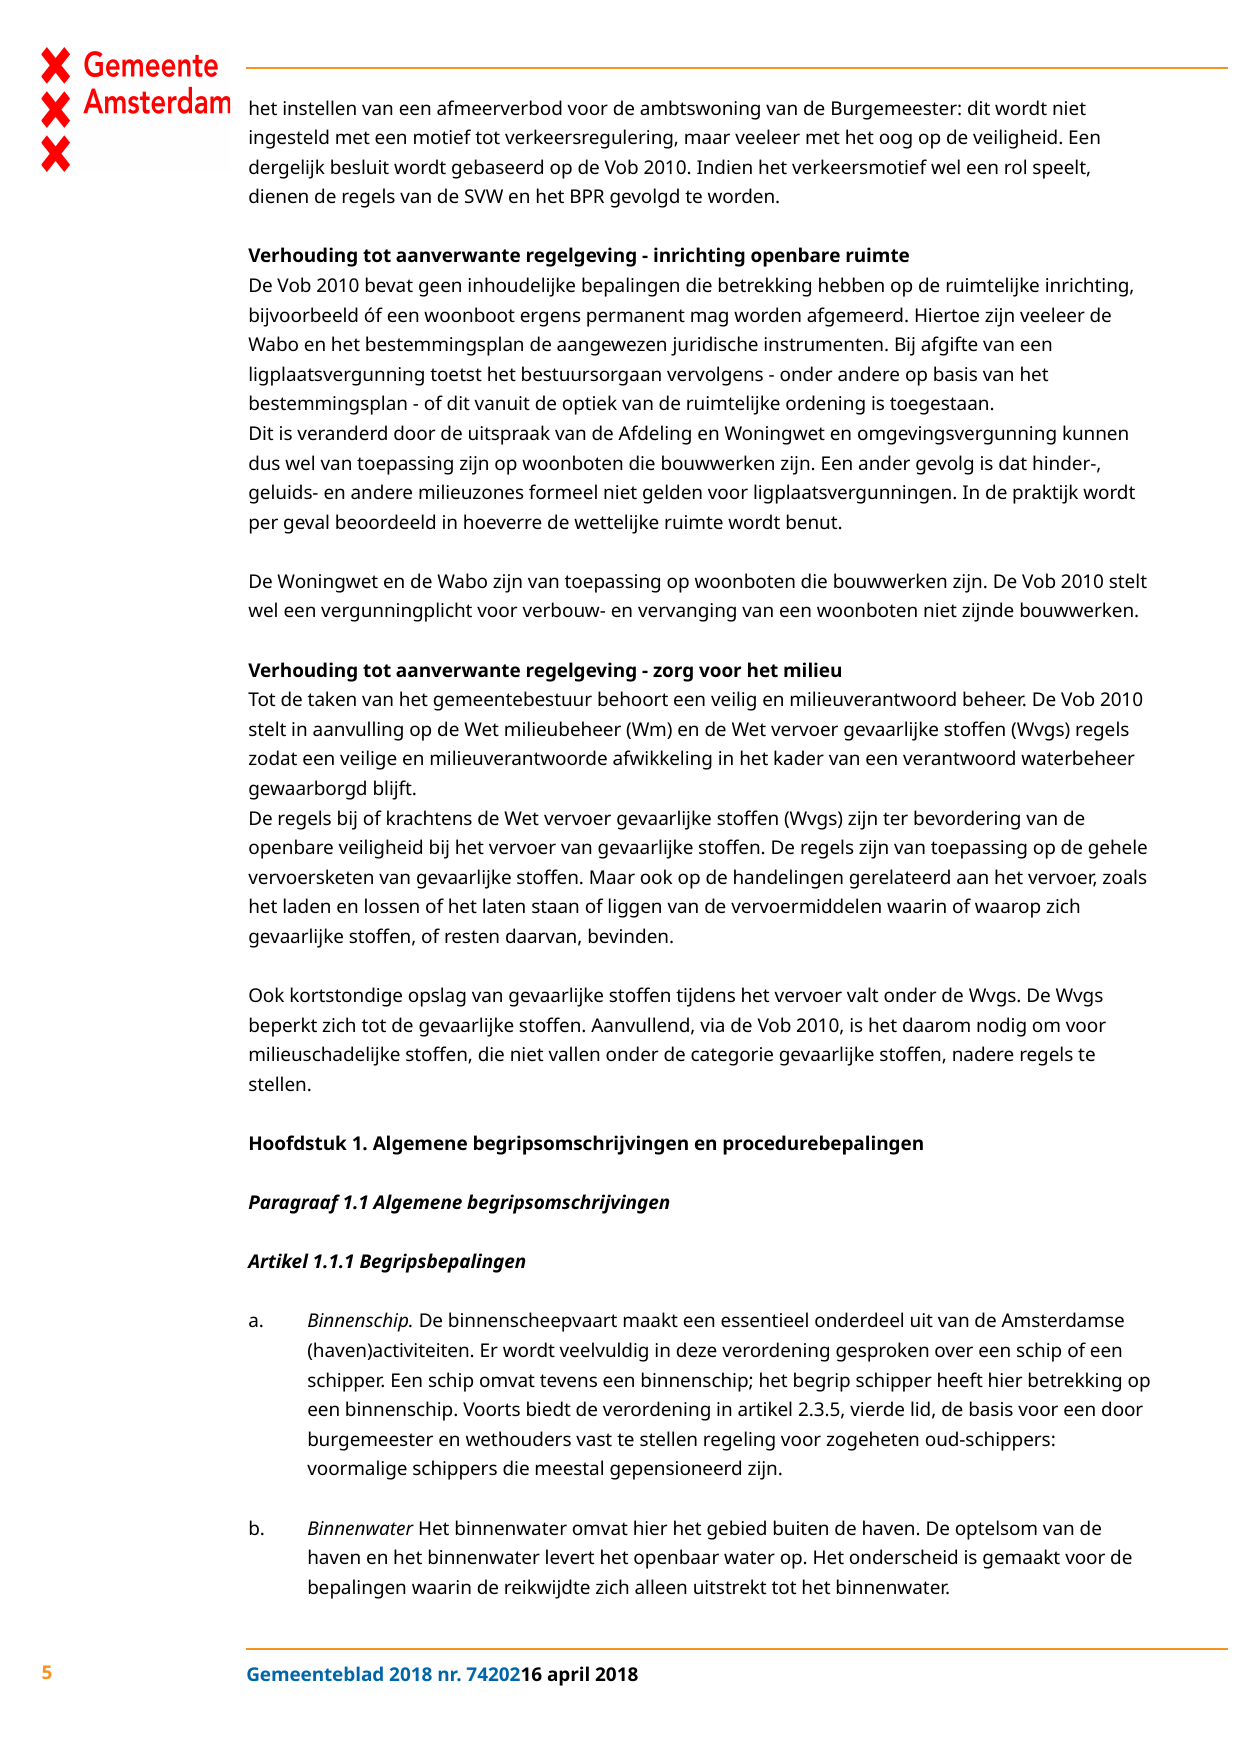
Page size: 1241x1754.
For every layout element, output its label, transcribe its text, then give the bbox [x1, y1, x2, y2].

text Paragraaf 1.1 Algemene begripsomschrijvingen [248, 1189, 1152, 1215]
text Verhouding tot aanverwante regelgeving - zorg voor het milieu [248, 657, 1152, 683]
list Binnenschip. De binnenscheepvaart maakt een essentieel onderdeel uit van de Amsterdamse (haven)activiteiten. Er wordt veelvuldig in deze verordening gesproken over een schip of een schipper. Een schip omvat tevens een binnenschip; het begrip schipper heeft hier betrekking op een binnenschip. Voorts biedt de verordening in artikel 2.3.5, vierde lid, de basis voor een door burgemeester en wethouders vast te stellen regeling voor zogeheten oud-schippers: voormalige schippers die meestal gepensioneerd zijn. [248, 1308, 1152, 1481]
text Hoofdstuk 1. Algemene begripsomschrijvingen en procedurebepalingen [248, 1130, 1152, 1156]
list Binnenwater Het binnenwater omvat hier het gebied buiten de haven. De optelsom van de haven en het binnenwater levert het openbaar water op. Het onderscheid is gemaakt voor de bepalingen waarin de reikwijdte zich alleen uitstrekt tot het binnenwater. [248, 1515, 1152, 1600]
text Dit is veranderd door de uitspraak van de Afdeling en Woningwet en omgevingsvergunning kunnen dus wel van toepassing zijn op woonboten die bouwwerken zijn. Een ander gevolg is dat hinder-, geluids- en andere milieuzones formeel niet gelden voor ligplaatsvergunningen. In de praktijk wordt per geval beoordeeld in hoeverre de wettelijke ruimte wordt benut. [248, 420, 1152, 535]
text De Vob 2010 bevat geen inhoudelijke bepalingen die betrekking hebben op de ruimtelijke inrichting, bijvoorbeeld óf een woonboot ergens permanent mag worden afgemeerd. Hiertoe zijn veeleer de Wabo en het bestemmingsplan de aangewezen juridische instrumenten. Bij afgifte van een ligplaatsvergunning toetst het bestuursorgaan vervolgens - onder andere op basis van het bestemmingsplan - of dit vanuit de optiek van de ruimtelijke ordening is toegestaan. [248, 272, 1152, 416]
text Tot de taken van het gemeentebestuur behoort een veilig en milieuverantwoord beheer. De Vob 2010 stelt in aanvulling op de Wet milieubeheer (Wm) en de Wet vervoer gevaarlijke stoffen (Wvgs) regels zodat een veilige en milieuverantwoorde afwikkeling in het kader van een verantwoord waterbeheer gewaarborgd blijft. [248, 686, 1152, 801]
text De Woningwet en de Wabo zijn van toepassing op woonboten die bouwwerken zijn. De Vob 2010 stelt wel een vergunningplicht voor verbouw- en vervanging van een woonboten niet zijnde bouwwerken. [248, 568, 1152, 623]
text Ook kortstondige opslag van gevaarlijke stoffen tijdens het vervoer valt onder de Wvgs. De Wvgs beperkt zich tot de gevaarlijke stoffen. Aanvullend, via de Vob 2010, is het daarom nodig om voor milieuschadelijke stoffen, die niet vallen onder de categorie gevaarlijke stoffen, nadere regels te stellen. [248, 982, 1152, 1097]
text Artikel 1.1.1 Begripsbepalingen [248, 1248, 1152, 1274]
text het instellen van een afmeerverbod voor de ambtswoning van de Burgemeester: dit wordt niet ingesteld met een motief tot verkeersregulering, maar veeleer met het oog op de veiligheid. Een dergelijk besluit wordt gebaseerd op de Vob 2010. Indien het verkeersmotief wel een rol speelt, dienen de regels van de SVW en het BPR gevolgd te worden. [248, 95, 1152, 209]
text Verhouding tot aanverwante regelgeving - inrichting openbare ruimte [248, 243, 1152, 268]
text De regels bij of krachtens de Wet vervoer gevaarlijke stoffen (Wvgs) zijn ter bevordering van de openbare veiligheid bij het vervoer van gevaarlijke stoffen. De regels zijn van toepassing op de gehele vervoersketen van gevaarlijke stoffen. Maar ook op de handelingen gerelateerd aan het vervoer, zoals het laden en lossen of het laten staan of liggen van de vervoermiddelen waarin of waarop zich gevaarlijke stoffen, of resten daarvan, bevinden. [248, 805, 1152, 949]
picture [41, 47, 231, 172]
